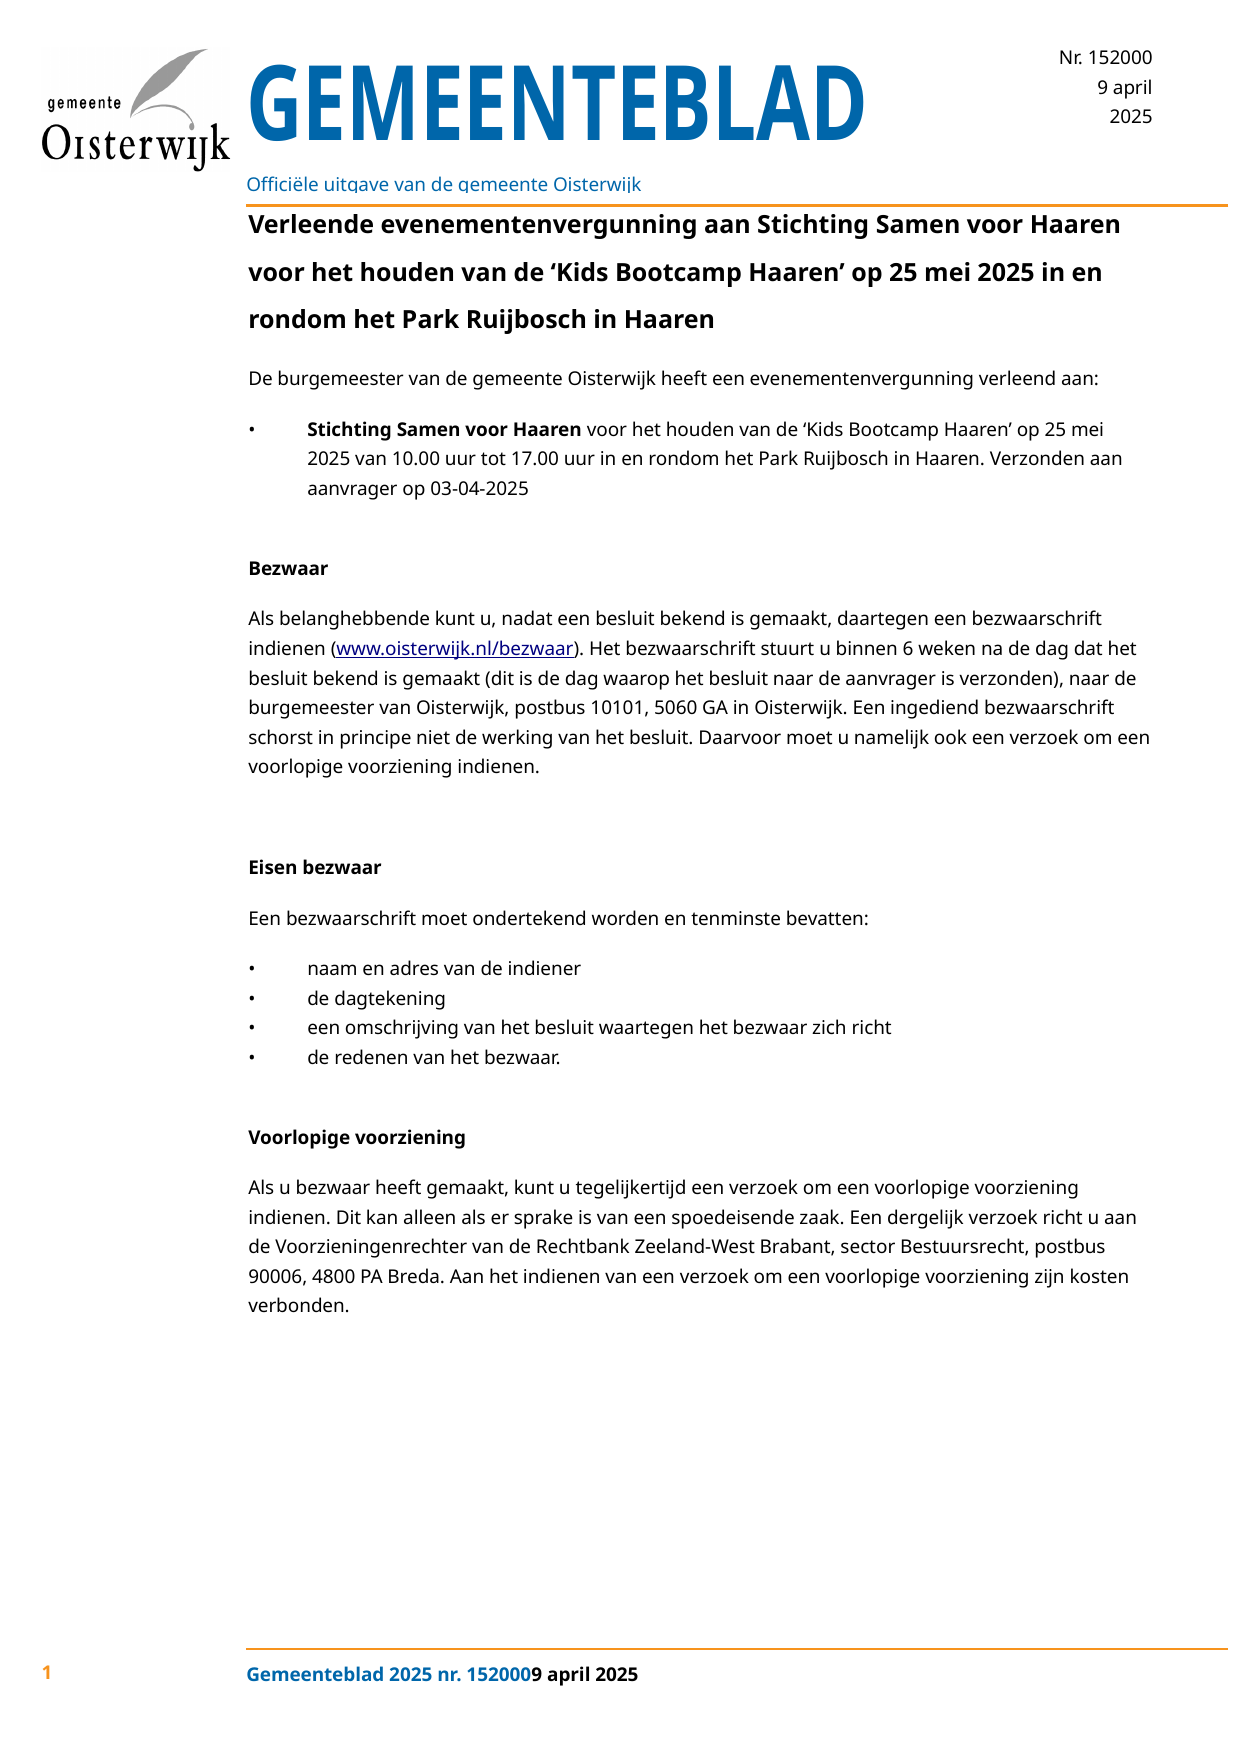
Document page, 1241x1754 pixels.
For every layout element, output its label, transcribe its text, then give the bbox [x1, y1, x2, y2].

list naam en adres van de indiener [248, 955, 1152, 981]
list een omschrijving van het besluit waartegen het bezwaar zich richt [248, 1014, 1152, 1040]
picture [41, 47, 231, 172]
list de redenen van het bezwaar. [248, 1044, 1152, 1069]
list de dagtekening [248, 985, 1152, 1010]
text Als u bezwaar heeft gemaakt, kunt u tegelijkertijd een verzoek om een voorlopige voorziening indienen. Dit kan alleen als er sprake is van een spoedeisende zaak. Een dergelijk verzoek richt u aan de Voorzieningenrechter van de Rechtbank Zeeland-West Brabant, sector Bestuursrecht, postbus 90006, 4800 PA Breda. Aan het indienen van een verzoek om een voorlopige voorziening zijn kosten verbonden. [248, 1174, 1152, 1318]
text Als belanghebbende kunt u, nadat een besluit bekend is gemaakt, daartegen een bezwaarschrift indienen (www.oisterwijk.nl/bezwaar). Het bezwaarschrift stuurt u binnen 6 weken na de dag dat het besluit bekend is gemaakt (dit is de dag waarop het besluit naar de aanvrager is verzonden), naar de burgemeester van Oisterwijk, postbus 10101, 5060 GA in Oisterwijk. Een ingediend bezwaarschrift schorst in principe niet de werking van het besluit. Daarvoor moet u namelijk ook een verzoek om een voorlopige voorziening indienen. [248, 606, 1152, 779]
text De burgemeester van de gemeente Oisterwijk heeft een evenementenvergunning verleend aan: [248, 366, 1152, 391]
text Een bezwaarschrift moet ondertekend worden en tenminste bevatten: [248, 905, 1152, 930]
list Stichting Samen voor Haaren voor het houden van de ‘Kids Bootcamp Haaren’ op 25 mei 2025 van 10.00 uur tot 17.00 uur in en rondom het Park Ruijbosch in Haaren. Verzonden aan aanvrager op 03-04-2025 [248, 416, 1152, 501]
text Eisen bezwaar [248, 854, 1152, 880]
text Voorlopige voorziening [248, 1124, 1152, 1149]
text Verleende evenementenvergunning aan Stichting Samen voor Haaren voor het houden van de ‘Kids Bootcamp Haaren’ op 25 mei 2025 in en rondom het Park Ruijbosch in Haaren [248, 207, 1152, 336]
text Bezwaar [248, 555, 1152, 581]
